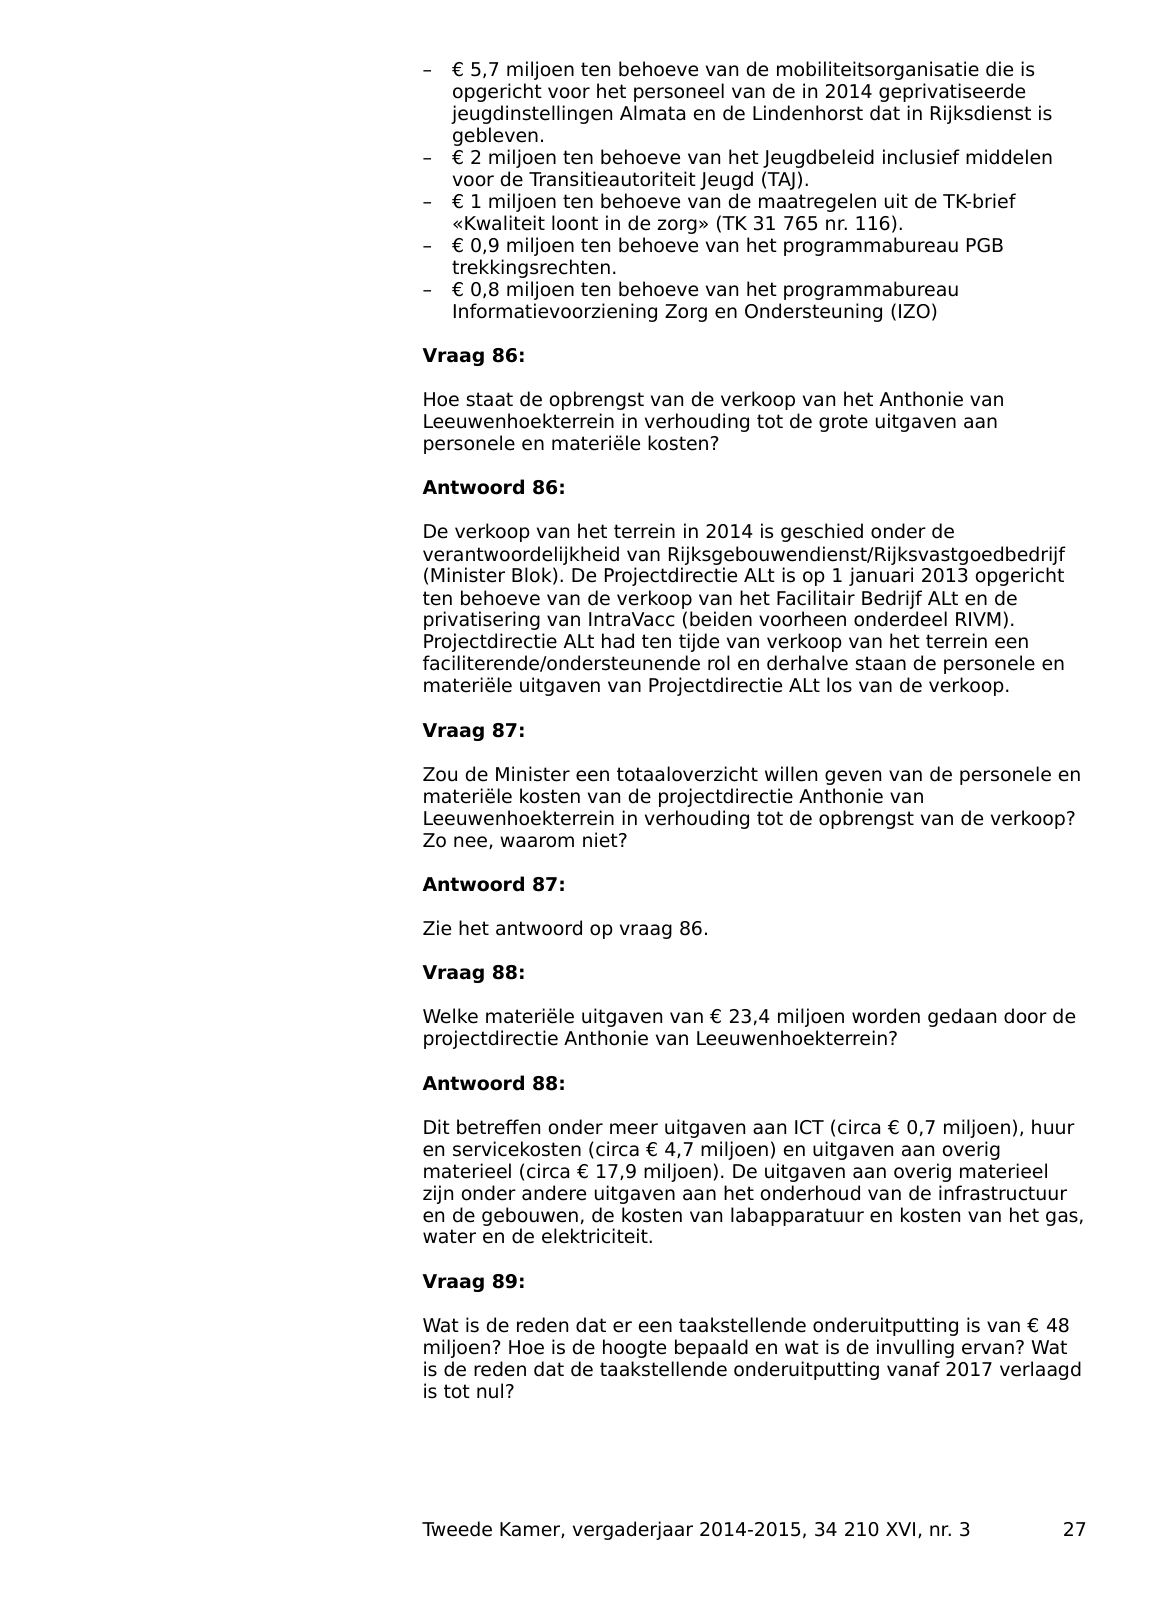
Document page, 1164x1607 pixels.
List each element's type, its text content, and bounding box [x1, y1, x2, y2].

text Welke materiële uitgaven van € 23,4 miljoen worden gedaan door de projectdirectie Anthonie van Leeuwenhoekterrein? [422, 1006, 1087, 1050]
subtitle Vraag 88: [422, 962, 1087, 984]
text De verkoop van het terrein in 2014 is geschied onder de verantwoordelijkheid van Rijksgebouwendienst/Rijksvastgoedbedrijf (Minister Blok). De Projectdirectie ALt is op 1 januari 2013 opgericht ten behoeve van de verkoop van het Facilitair Bedrijf ALt en de privatisering van IntraVacc (beiden voorheen onderdeel RIVM). Projectdirectie ALt had ten tijde van verkoop van het terrein een faciliterende/ondersteunende rol en derhalve staan de personele en materiële uitgaven van Projectdirectie ALt los van de verkoop. [422, 521, 1087, 697]
text Hoe staat de opbrengst van de verkoop van het Anthonie van Leeuwenhoekterrein in verhouding tot de grote uitgaven aan personele en materiële kosten? [422, 389, 1087, 455]
text – € 2 miljoen ten behoeve van het Jeugdbeleid inclusief middelen voor de Transitieautoriteit Jeugd (TAJ). [422, 147, 1087, 191]
subtitle Antwoord 87: [422, 874, 1087, 896]
subtitle Antwoord 88: [422, 1072, 1087, 1094]
subtitle Vraag 86: [422, 345, 1087, 367]
subtitle Antwoord 86: [422, 477, 1087, 499]
text Zie het antwoord op vraag 86. [422, 918, 1087, 940]
text Wat is de reden dat er een taakstellende onderuitputting is van € 48 miljoen? Hoe is de hoogte bepaald en wat is de invulling ervan? Wat is de reden dat de taakstellende onderuitputting vanaf 2017 verlaagd is tot nul? [422, 1315, 1087, 1403]
text Zou de Minister een totaaloverzicht willen geven van de personele en materiële kosten van de projectdirectie Anthonie van Leeuwenhoekterrein in verhouding tot de opbrengst van de verkoop? Zo nee, waarom niet? [422, 764, 1087, 852]
text – € 0,9 miljoen ten behoeve van het programmabureau PGB trekkingsrechten. [422, 235, 1087, 279]
subtitle Vraag 87: [422, 719, 1087, 741]
text – € 5,7 miljoen ten behoeve van de mobiliteitsorganisatie die is opgericht voor het personeel van de in 2014 geprivatiseerde jeugdinstellingen Almata en de Lindenhorst dat in Rijksdienst is gebleven. [422, 59, 1087, 147]
subtitle Vraag 89: [422, 1271, 1087, 1293]
text – € 1 miljoen ten behoeve van de maatregelen uit de TK-brief «Kwaliteit loont in de zorg» (TK 31 765 nr. 116). [422, 191, 1087, 235]
text – € 0,8 miljoen ten behoeve van het programmabureau Informatievoorziening Zorg en Ondersteuning (IZO) [422, 279, 1087, 323]
text Dit betreffen onder meer uitgaven aan ICT (circa € 0,7 miljoen), huur en servicekosten (circa € 4,7 miljoen) en uitgaven aan overig materieel (circa € 17,9 miljoen). De uitgaven aan overig materieel zijn onder andere uitgaven aan het onderhoud van de infrastructuur en de gebouwen, de kosten van labapparatuur en kosten van het gas, water en de elektriciteit. [422, 1117, 1087, 1248]
